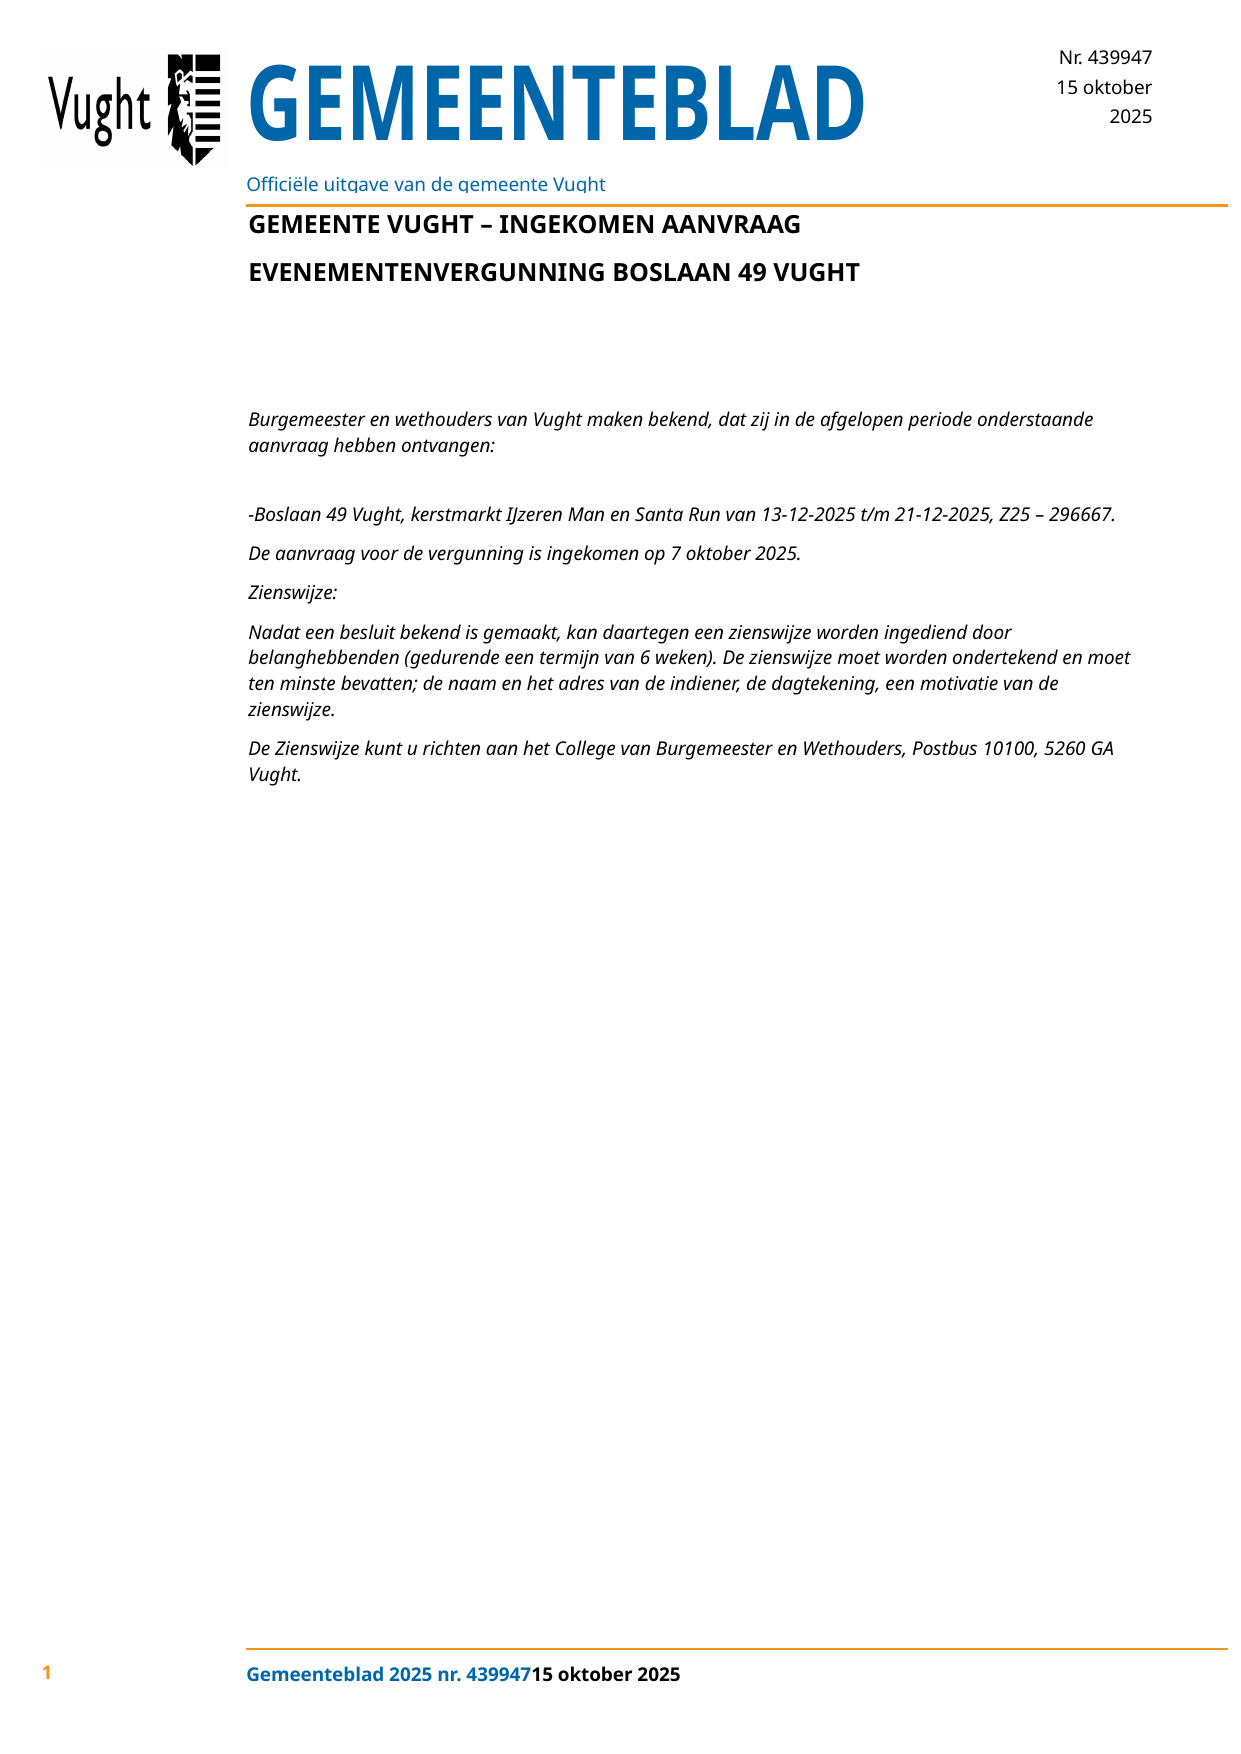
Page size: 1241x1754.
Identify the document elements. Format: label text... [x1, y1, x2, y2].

picture [41, 47, 231, 172]
text De aanvraag voor de vergunning is ingekomen op 7 oktober 2025. [248, 540, 1152, 566]
text Zienswijze: [248, 579, 1152, 605]
text Burgemeester en wethouders van Vught maken bekend, dat zij in de afgelopen periode onderstaande aanvraag hebben ontvangen: [248, 406, 1152, 458]
text Nadat een besluit bekend is gemaakt, kan daartegen een zienswijze worden ingediend door belanghebbenden (gedurende een termijn van 6 weken). De zienswijze moet worden ondertekend en moet ten minste bevatten; de naam en het adres van de indiener, de dagtekening, een motivatie van de zienswijze. [248, 619, 1152, 722]
text GEMEENTE VUGHT – INGEKOMEN AANVRAAG EVENEMENTENVERGUNNING BOSLAAN 49 VUGHT [248, 207, 1152, 288]
text -Boslaan 49 Vught, kerstmarkt IJzeren Man en Santa Run van 13-12-2025 t/m 21-12-2025, Z25 – 296667. [248, 501, 1152, 527]
text De Zienswijze kunt u richten aan het College van Burgemeester en Wethouders, Postbus 10100, 5260 GA Vught. [248, 735, 1152, 787]
